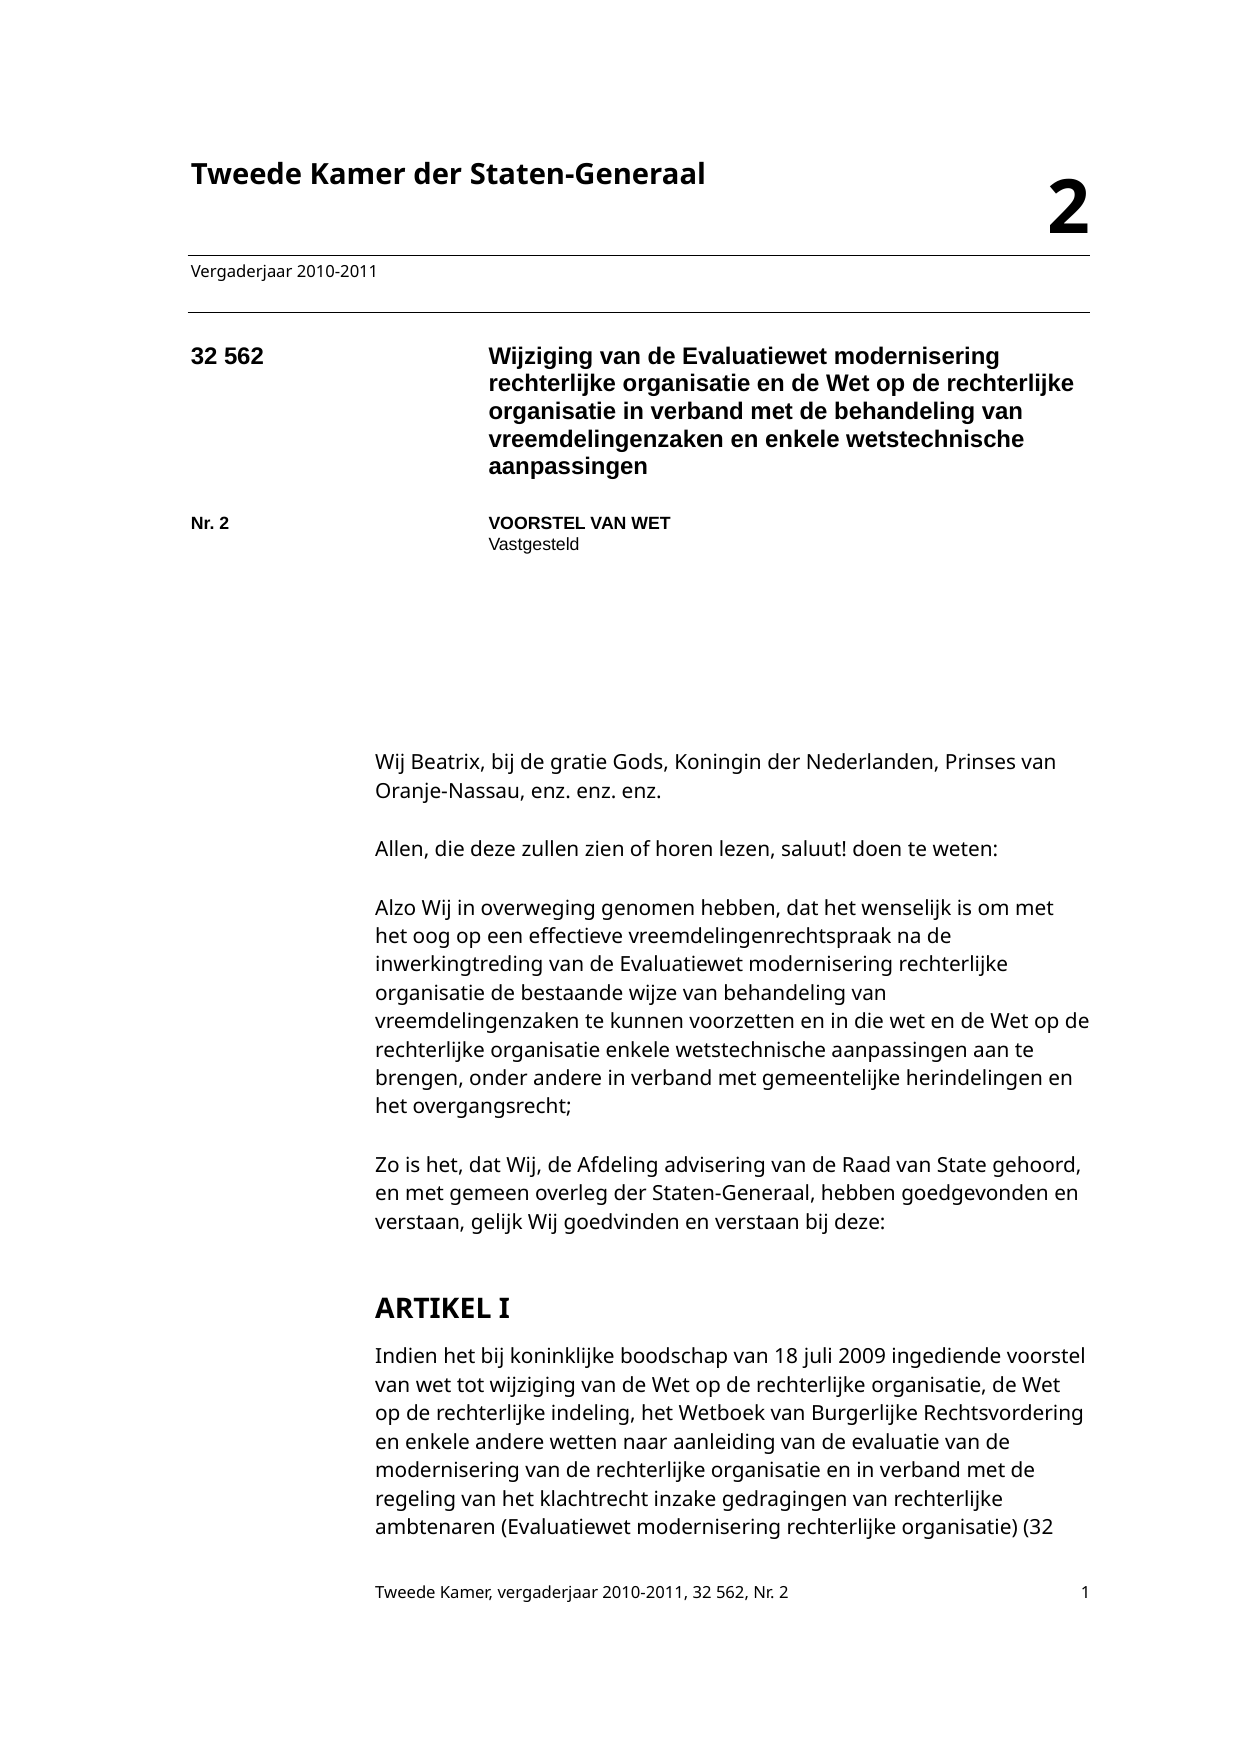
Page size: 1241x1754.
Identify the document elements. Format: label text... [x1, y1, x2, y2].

table_cell Wijziging van de Evaluatiewet modernisering rechterlijke organisatie en de Wet op de rechterlijke organisatie in verband met de behandeling van vreemdelingenzaken en enkele wetstechnische aanpassingen [485, 339, 1090, 510]
table_cell [188, 313, 485, 339]
table_cell [485, 313, 1090, 339]
text Wij Beatrix, bij de gratie Gods, Koningin der Nederlanden, Prinses van Oranje-Nassau, enz. enz. enz. [375, 747, 1090, 804]
text Alzo Wij in overweging genomen hebben, dat het wenselijk is om met het oog op een effectieve vreemdelingenrechtspraak na de inwerkingtreding van de Evaluatiewet modernisering rechterlijke organisatie de bestaande wijze van behandeling van vreemdelingenzaken te kunnen voorzetten en in die wet en de Wet op de rechterlijke organisatie enkele wetstechnische aanpassingen aan te brengen, onder andere in verband met gemeentelijke herindelingen en het overgangsrecht; [375, 893, 1090, 1120]
text Indien het bij koninklijke boodschap van 18 juli 2009 ingediende voorstel van wet tot wijziging van de Wet op de rechterlijke organisatie, de Wet op de rechterlijke indeling, het Wetboek van Burgerlijke Rechtsvordering en enkele andere wetten naar aanleiding van de evaluatie van de modernisering van de rechterlijke organisatie en in verband met de regeling van het klachtrecht inzake gedragingen van rechterlijke ambtenaren (Evaluatiewet modernisering rechterlijke organisatie) (32 [375, 1342, 1090, 1541]
table_header 2 [910, 150, 1090, 255]
table_cell [485, 256, 1090, 312]
table_cell Nr. 2 [188, 510, 485, 629]
table_cell 32 562 [188, 339, 485, 510]
subtitle ARTIKEL I [375, 1288, 1090, 1327]
text Zo is het, dat Wij, de Afdeling advisering van de Raad van State gehoord, en met gemeen overleg der Staten-Generaal, hebben goedgevonden en verstaan, gelijk Wij goedvinden en verstaan bij deze: [375, 1150, 1090, 1235]
table_header Tweede Kamer der Staten-Generaal [188, 150, 909, 255]
table_cell VOORSTEL VAN WET Vastgesteld [485, 510, 1090, 629]
table_cell Vergaderjaar 2010-2011 [188, 256, 485, 312]
text Allen, die deze zullen zien of horen lezen, saluut! doen te weten: [375, 834, 1090, 863]
